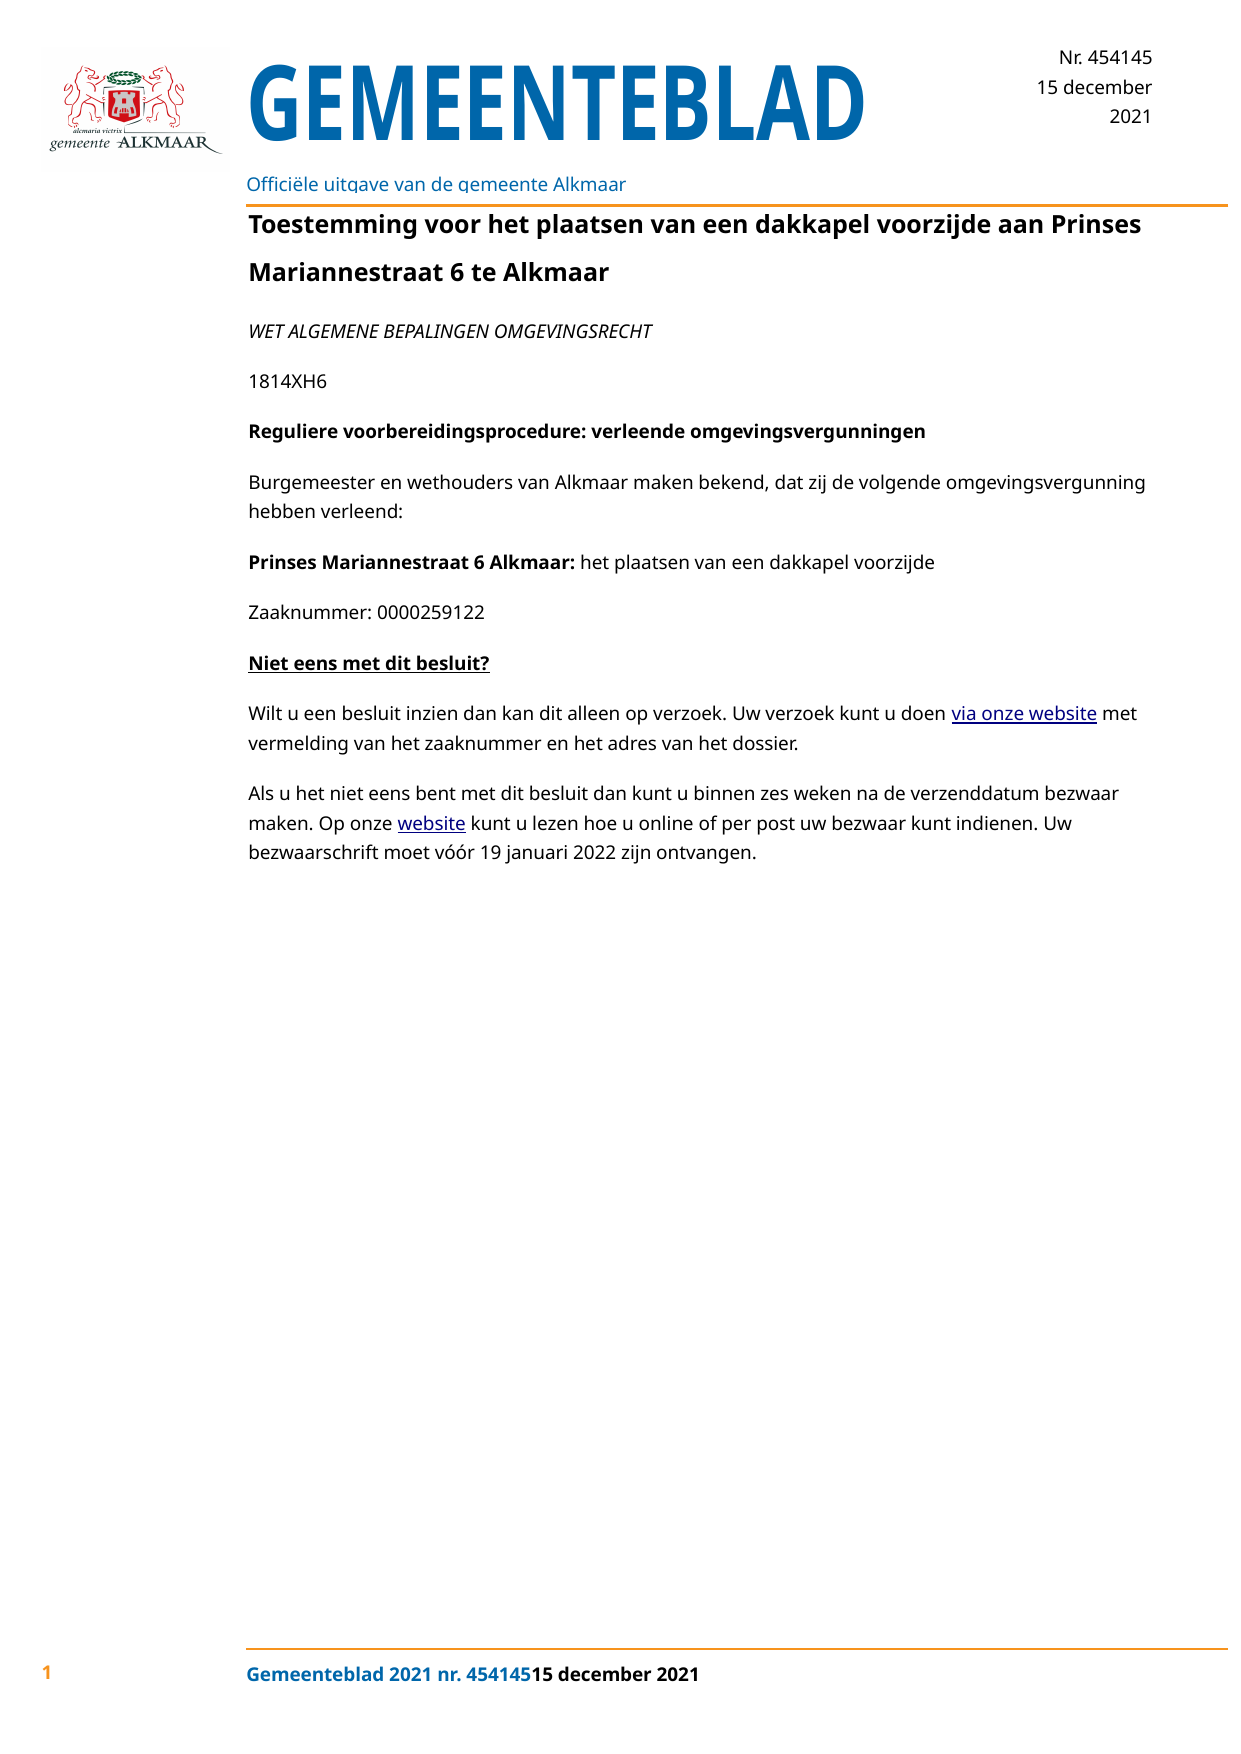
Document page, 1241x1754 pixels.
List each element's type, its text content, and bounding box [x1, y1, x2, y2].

text Reguliere voorbereidingsprocedure: verleende omgevingsvergunningen [248, 419, 1152, 444]
picture [41, 47, 231, 172]
text Zaaknummer: 0000259122 [248, 599, 1152, 625]
text Burgemeester en wethouders van Alkmaar maken bekend, dat zij de volgende omgevingsvergunning hebben verleend: [248, 469, 1152, 524]
text Wilt u een besluit inzien dan kan dit alleen op verzoek. Uw verzoek kunt u doen via onze website met vermelding van het zaaknummer en het adres van het dossier. [248, 700, 1152, 756]
text Toestemming voor het plaatsen van een dakkapel voorzijde aan Prinses Mariannestraat 6 te Alkmaar [248, 207, 1152, 288]
text Niet eens met dit besluit? [248, 650, 1152, 676]
text 1814XH6 [248, 368, 1152, 394]
text Prinses Mariannestraat 6 Alkmaar: het plaatsen van een dakkapel voorzijde [248, 549, 1152, 575]
text WET ALGEMENE BEPALINGEN OMGEVINGSRECHT [248, 318, 1152, 344]
text Als u het niet eens bent met dit besluit dan kunt u binnen zes weken na de verzenddatum bezwaar maken. Op onze website kunt u lezen hoe u online of per post uw bezwaar kunt indienen. Uw bezwaarschrift moet vóór 19 januari 2022 zijn ontvangen. [248, 780, 1152, 865]
